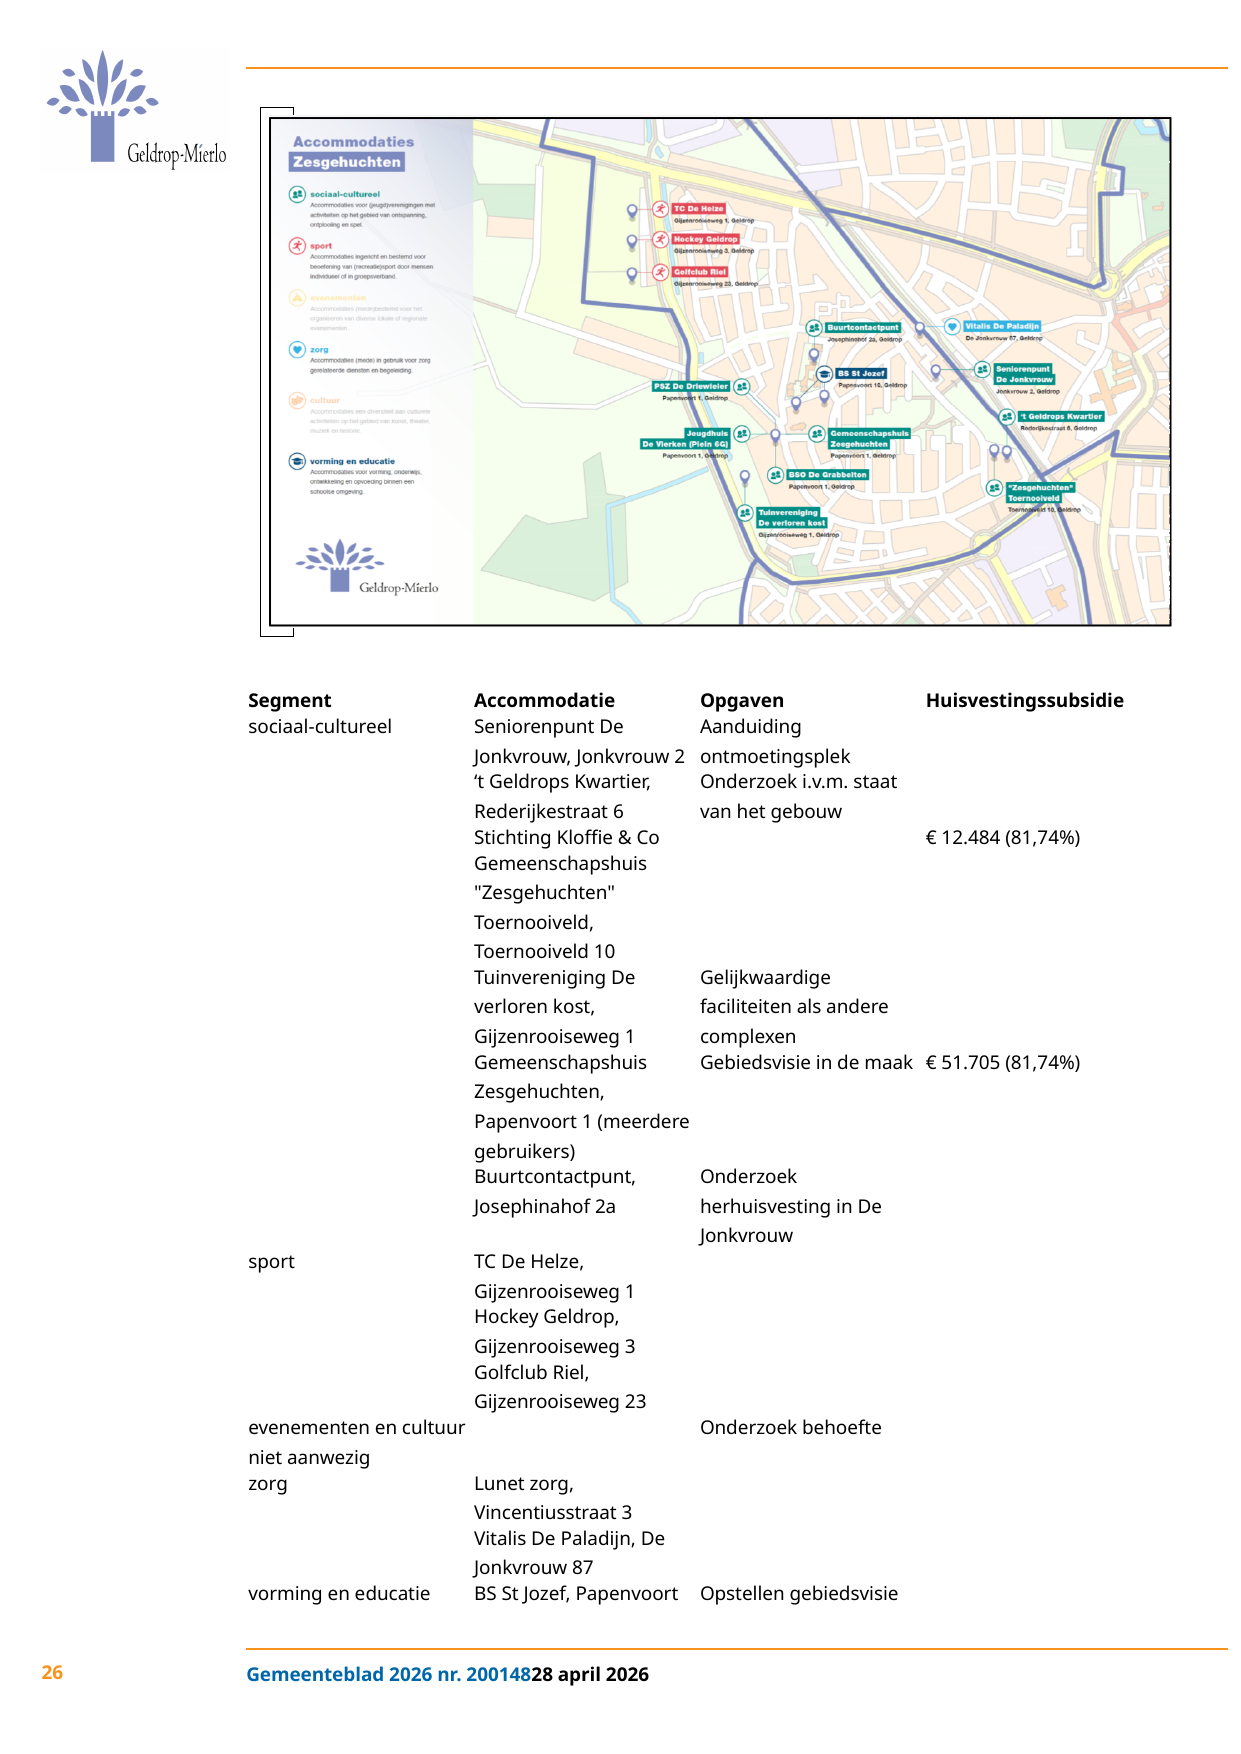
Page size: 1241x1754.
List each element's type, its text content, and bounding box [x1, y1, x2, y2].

table_cell sociaal-cultureel [248, 713, 474, 769]
table_cell Aanduiding ontmoetingsplek [700, 713, 926, 769]
table_cell Gelijkwaardige faciliteiten als andere complexen [700, 964, 926, 1049]
table_cell Vitalis De Paladijn, De Jonkvrouw 87 [474, 1525, 700, 1580]
table_cell [700, 850, 926, 964]
table_cell Golfclub Riel, Gijzenrooiseweg 23 [474, 1359, 700, 1414]
table_cell vorming en educatie [248, 1580, 474, 1606]
table_cell BS St Jozef, Papenvoort [474, 1580, 700, 1606]
table_cell [926, 1525, 1152, 1580]
table_cell Buurtcontactpunt, Josephinahof 2a [474, 1164, 700, 1248]
table_cell [248, 964, 474, 1049]
table_cell Onderzoek behoefte [700, 1414, 926, 1470]
table_cell [700, 1359, 926, 1414]
table_cell [248, 824, 474, 850]
table_cell [700, 824, 926, 850]
table_cell [248, 769, 474, 824]
table_cell [248, 1049, 474, 1163]
table_cell Onderzoek i.v.m. staat van het gebouw [700, 769, 926, 824]
table_header Segment [248, 688, 474, 713]
table_cell [926, 1580, 1152, 1606]
table_cell [926, 964, 1152, 1049]
table_cell [926, 1164, 1152, 1248]
table_cell [926, 1414, 1152, 1470]
table_cell evenementen en cultuur niet aanwezig [248, 1414, 474, 1470]
table_cell [700, 1304, 926, 1359]
table_cell Hockey Geldrop, Gijzenrooiseweg 3 [474, 1304, 700, 1359]
table_cell € 51.705 (81,74%) [926, 1049, 1152, 1163]
table_cell [248, 850, 474, 964]
table_cell [926, 1249, 1152, 1304]
table_cell Gemeenschapshuis Zesgehuchten, Papenvoort 1 (meerdere gebruikers) [474, 1049, 700, 1163]
table_cell Gebiedsvisie in de maak [700, 1049, 926, 1163]
table_header Accommodatie [474, 688, 700, 713]
table_cell [700, 1525, 926, 1580]
picture [41, 47, 231, 172]
table_header Huisvestingssubsidie [926, 688, 1152, 713]
table_cell Onderzoek herhuisvesting in De Jonkvrouw [700, 1164, 926, 1248]
table_cell [700, 1249, 926, 1304]
table_cell [926, 769, 1152, 824]
table_cell [926, 1304, 1152, 1359]
table_cell [926, 1359, 1152, 1414]
table_cell Gemeenschapshuis "Zesgehuchten" Toernooiveld, Toernooiveld 10 [474, 850, 700, 964]
picture [268, 115, 1173, 628]
table_cell [926, 713, 1152, 769]
table_cell zorg [248, 1470, 474, 1525]
table_cell ‘t Geldrops Kwartier, Rederijkestraat 6 [474, 769, 700, 824]
table_cell Seniorenpunt De Jonkvrouw, Jonkvrouw 2 [474, 713, 700, 769]
table_cell [474, 1414, 700, 1470]
table_cell [926, 1470, 1152, 1525]
table_cell sport [248, 1249, 474, 1304]
table_cell Lunet zorg, Vincentiusstraat 3 [474, 1470, 700, 1525]
table_cell Opstellen gebiedsvisie [700, 1580, 926, 1606]
table_cell [248, 1525, 474, 1580]
table_cell [248, 1359, 474, 1414]
table_cell € 12.484 (81,74%) [926, 824, 1152, 850]
table_cell Tuinvereniging De verloren kost, Gijzenrooiseweg 1 [474, 964, 700, 1049]
table_header Opgaven [700, 688, 926, 713]
table_cell Stichting Kloffie & Co [474, 824, 700, 850]
table_cell [926, 850, 1152, 964]
table_cell [248, 1304, 474, 1359]
table_cell TC De Helze, Gijzenrooiseweg 1 [474, 1249, 700, 1304]
table_cell [248, 1164, 474, 1248]
table_cell [700, 1470, 926, 1525]
